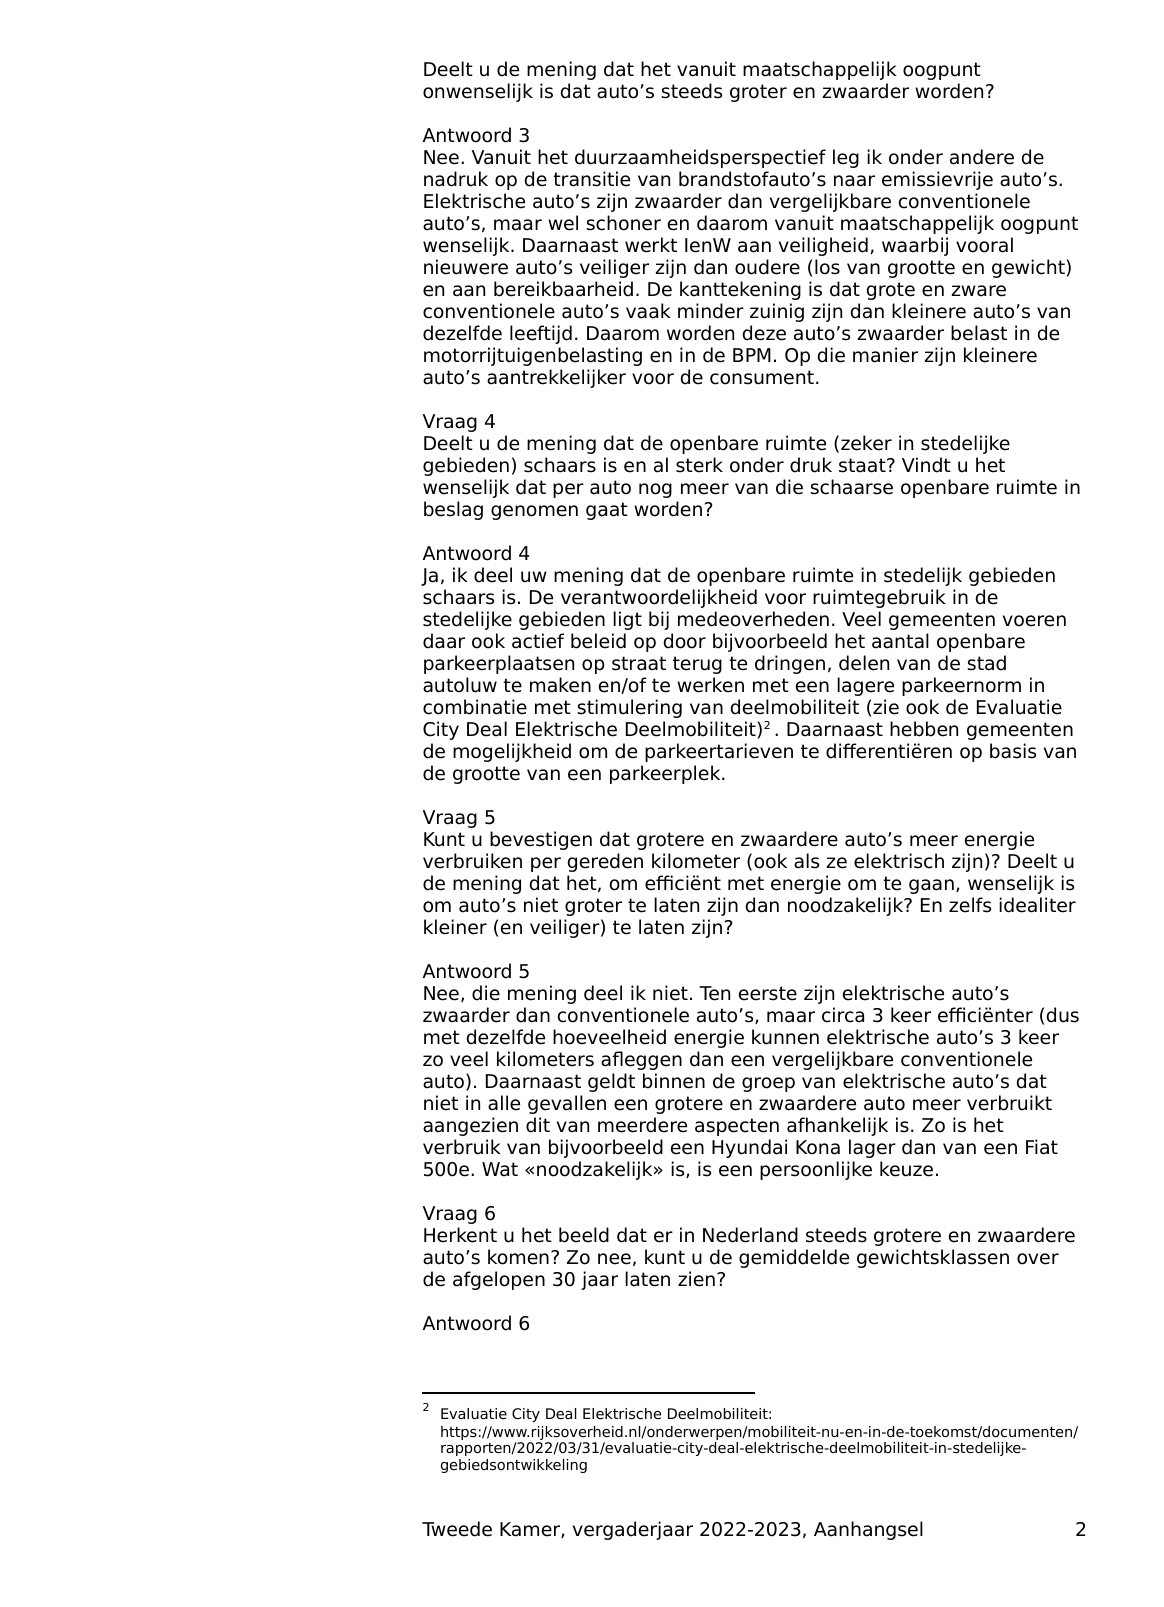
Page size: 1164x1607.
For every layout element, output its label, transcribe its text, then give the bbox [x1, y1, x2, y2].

text Antwoord 4 [422, 543, 1087, 565]
text Vraag 5 [422, 807, 1087, 829]
text Ja, ik deel uw mening dat de openbare ruimte in stedelijk gebieden schaars is. De verantwoordelijkheid voor ruimtegebruik in de stedelijke gebieden ligt bij medeoverheden. Veel gemeenten voeren daar ook actief beleid op door bijvoorbeeld het aantal openbare parkeerplaatsen op straat terug te dringen, delen van de stad autoluw te maken en/of te werken met een lagere parkeernorm in combinatie met stimulering van deelmobiliteit (zie ook de Evaluatie City Deal Elektrische Deelmobiliteit). Daarnaast hebben gemeenten de mogelijkheid om de parkeertarieven te differentiëren op basis van de grootte van een parkeerplek. [422, 565, 1087, 785]
text Antwoord 6 [422, 1313, 1087, 1335]
text Deelt u de mening dat het vanuit maatschappelijk oogpunt onwenselijk is dat auto’s steeds groter en zwaarder worden? [422, 59, 1087, 103]
text Kunt u bevestigen dat grotere en zwaardere auto’s meer energie verbruiken per gereden kilometer (ook als ze elektrisch zijn)? Deelt u de mening dat het, om efficiënt met energie om te gaan, wenselijk is om auto’s niet groter te laten zijn dan noodzakelijk? En zelfs idealiter kleiner (en veiliger) te laten zijn? [422, 829, 1087, 939]
text Antwoord 5 [422, 961, 1087, 983]
text Nee, die mening deel ik niet. Ten eerste zijn elektrische auto’s zwaarder dan conventionele auto’s, maar circa 3 keer efficiënter (dus met dezelfde hoeveelheid energie kunnen elektrische auto’s 3 keer zo veel kilometers afleggen dan een vergelijkbare conventionele auto). Daarnaast geldt binnen de groep van elektrische auto’s dat niet in alle gevallen een grotere en zwaardere auto meer verbruikt aangezien dit van meerdere aspecten afhankelijk is. Zo is het verbruik van bijvoorbeeld een Hyundai Kona lager dan van een Fiat 500e. Wat «noodzakelijk» is, is een persoonlijke keuze. [422, 983, 1087, 1181]
text Herkent u het beeld dat er in Nederland steeds grotere en zwaardere auto’s komen? Zo nee, kunt u de gemiddelde gewichtsklassen over de afgelopen 30 jaar laten zien? [422, 1225, 1087, 1291]
text Nee. Vanuit het duurzaamheidsperspectief leg ik onder andere de nadruk op de transitie van brandstofauto’s naar emissievrije auto’s. Elektrische auto’s zijn zwaarder dan vergelijkbare conventionele auto’s, maar wel schoner en daarom vanuit maatschappelijk oogpunt wenselijk. Daarnaast werkt IenW aan veiligheid, waarbij vooral nieuwere auto’s veiliger zijn dan oudere (los van grootte en gewicht) en aan bereikbaarheid. De kanttekening is dat grote en zware conventionele auto’s vaak minder zuinig zijn dan kleinere auto’s van dezelfde leeftijd. Daarom worden deze auto’s zwaarder belast in de motorrijtuigenbelasting en in de BPM. Op die manier zijn kleinere auto’s aantrekkelijker voor de consument. [422, 147, 1087, 389]
text Vraag 6 [422, 1203, 1087, 1225]
text Antwoord 3 [422, 125, 1087, 147]
text Deelt u de mening dat de openbare ruimte (zeker in stedelijke gebieden) schaars is en al sterk onder druk staat? Vindt u het wenselijk dat per auto nog meer van die schaarse openbare ruimte in beslag genomen gaat worden? [422, 433, 1087, 521]
text Vraag 4 [422, 411, 1087, 433]
text Evaluatie City Deal Elektrische Deelmobiliteit: https://www.rijksoverheid.nl/onderwerpen/mobiliteit-nu-en-in-de-toekomst/documenten/rapporten/2022/03/31/evaluatie-city-deal-elektrische-deelmobiliteit-in-stedelijke-gebiedsontwikkeling [422, 1402, 1087, 1474]
